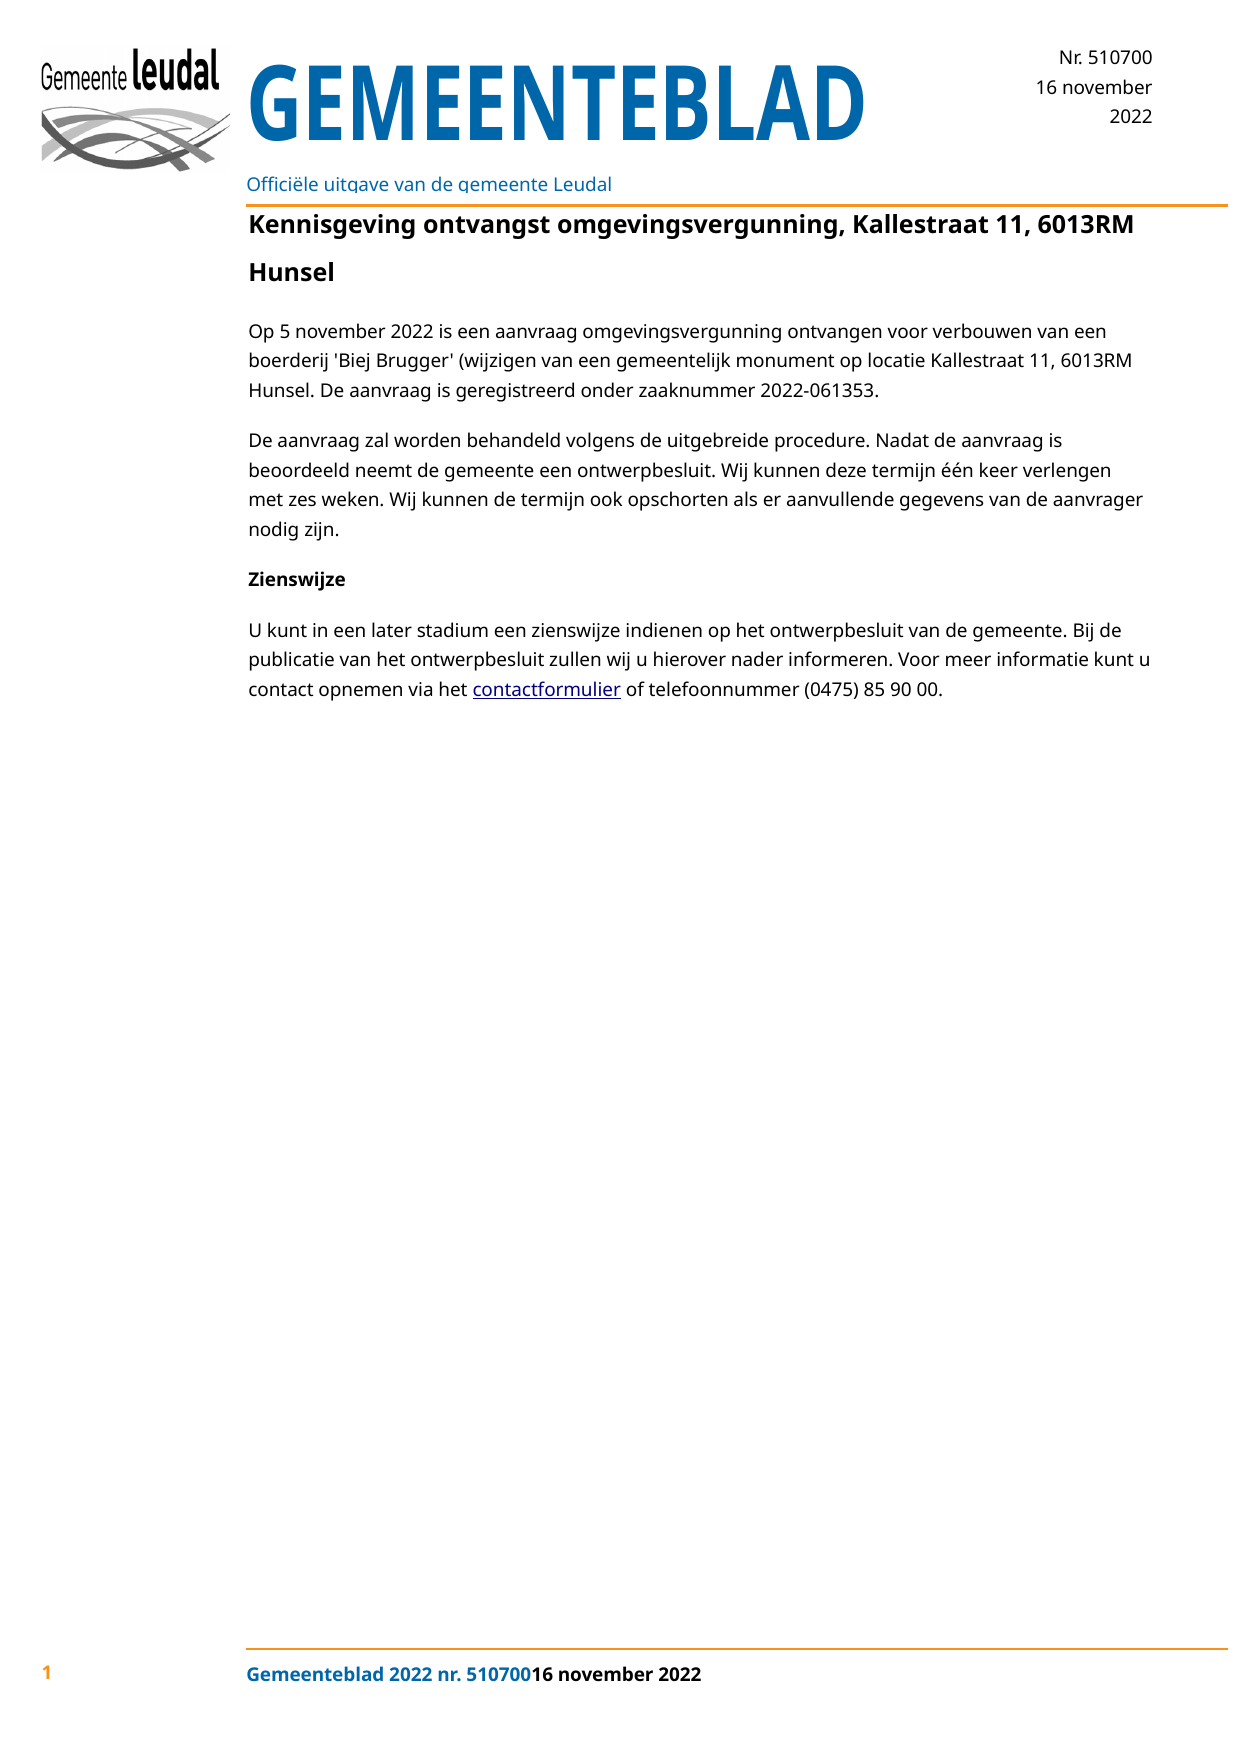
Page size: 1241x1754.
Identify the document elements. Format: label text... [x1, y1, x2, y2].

text De aanvraag zal worden behandeld volgens de uitgebreide procedure. Nadat de aanvraag is beoordeeld neemt de gemeente een ontwerpbesluit. Wij kunnen deze termijn één keer verlengen met zes weken. Wij kunnen de termijn ook opschorten als er aanvullende gegevens van de aanvrager nodig zijn. [248, 427, 1152, 542]
text Op 5 november 2022 is een aanvraag omgevingsvergunning ontvangen voor verbouwen van een boerderij 'Biej Brugger' (wijzigen van een gemeentelijk monument op locatie Kallestraat 11, 6013RM Hunsel. De aanvraag is geregistreerd onder zaaknummer 2022-061353. [248, 318, 1152, 403]
text Kennisgeving ontvangst omgevingsvergunning, Kallestraat 11, 6013RM Hunsel [248, 207, 1152, 288]
text Zienswijze [248, 567, 1152, 592]
text U kunt in een later stadium een zienswijze indienen op het ontwerpbesluit van de gemeente. Bij de publicatie van het ontwerpbesluit zullen wij u hierover nader informeren. Voor meer informatie kunt u contact opnemen via het contactformulier of telefoonnummer (0475) 85 90 00. [248, 617, 1152, 702]
picture [41, 47, 231, 172]
